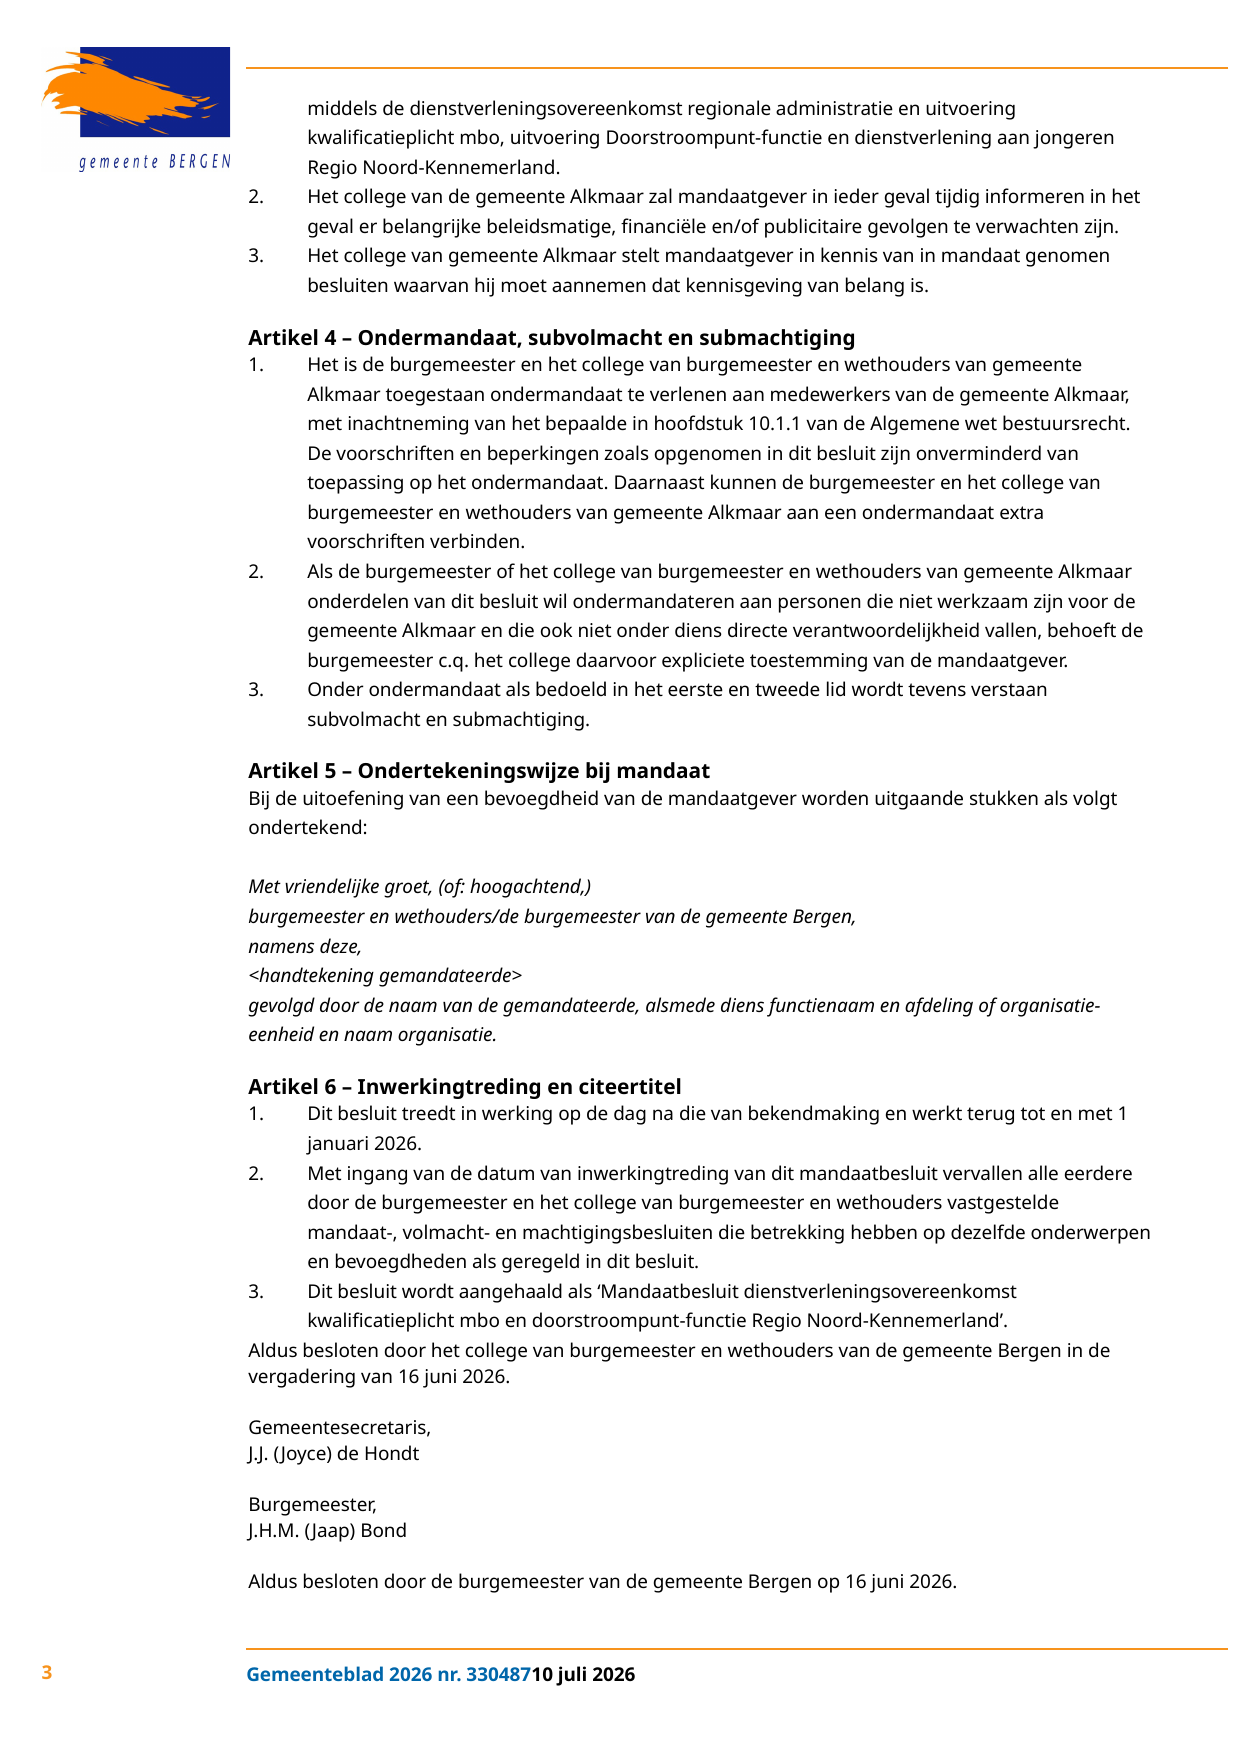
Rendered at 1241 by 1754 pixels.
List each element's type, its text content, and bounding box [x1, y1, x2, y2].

text Burgemeester, [248, 1492, 1152, 1517]
text Artikel 6 – Inwerkingtreding en citeertitel [248, 1072, 1152, 1101]
list Als de burgemeester of het college van burgemeester en wethouders van gemeente Alkmaar onderdelen van dit besluit wil ondermandateren aan personen die niet werkzaam zijn voor de gemeente Alkmaar en die ook niet onder diens directe verantwoordelijkheid vallen, behoeft de burgemeester c.q. het college daarvoor expliciete toestemming van de mandaatgever. [248, 558, 1152, 673]
text burgemeester en wethouders/de burgemeester van de gemeente Bergen, [248, 903, 1152, 929]
text Aldus besloten door de burgemeester van de gemeente Bergen op 16 juni 2026. [248, 1569, 1152, 1594]
text J.J. (Joyce) de Hondt [248, 1440, 1152, 1466]
text namens deze, [248, 933, 1152, 959]
list Dit besluit treedt in werking op de dag na die van bekendmaking en werkt terug tot en met 1 januari 2026. [248, 1101, 1152, 1156]
text J.H.M. (Jaap) Bond [248, 1517, 1152, 1543]
list Het is de burgemeester en het college van burgemeester en wethouders van gemeente Alkmaar toegestaan ondermandaat te verlenen aan medewerkers van de gemeente Alkmaar, met inachtneming van het bepaalde in hoofdstuk 10.1.1 van de Algemene wet bestuursrecht. De voorschriften en beperkingen zoals opgenomen in dit besluit zijn onverminderd van toepassing op het ondermandaat. Daarnaast kunnen de burgemeester en het college van burgemeester en wethouders van gemeente Alkmaar aan een ondermandaat extra voorschriften verbinden. [248, 351, 1152, 554]
text Gemeentesecretaris, [248, 1414, 1152, 1440]
text Artikel 4 – Ondermandaat, subvolmacht en submachtiging [248, 323, 1152, 351]
text Artikel 5 – Ondertekeningswijze bij mandaat [248, 757, 1152, 785]
list Het college van de gemeente Alkmaar zal mandaatgever in ieder geval tijdig informeren in het geval er belangrijke beleidsmatige, financiële en/of publicitaire gevolgen te verwachten zijn. [248, 183, 1152, 239]
text <handtekening gemandateerde> [248, 962, 1152, 988]
list middels de dienstverleningsovereenkomst regionale administratie en uitvoering kwalificatieplicht mbo, uitvoering Doorstroompunt-functie en dienstverlening aan jongeren Regio Noord-Kennemerland. [248, 95, 1152, 180]
text Aldus besloten door het college van burgemeester en wethouders van de gemeente Bergen in de vergadering van 16 juni 2026. [248, 1337, 1152, 1389]
list Onder ondermandaat als bedoeld in het eerste en tweede lid wordt tevens verstaan subvolmacht en submachtiging. [248, 677, 1152, 732]
text gevolgd door de naam van de gemandateerde, alsmede diens functienaam en afdeling of organisatie-eenheid en naam organisatie. [248, 992, 1152, 1047]
list Met ingang van de datum van inwerkingtreding van dit mandaatbesluit vervallen alle eerdere door de burgemeester en het college van burgemeester en wethouders vastgestelde mandaat-, volmacht- en machtigingsbesluiten die betrekking hebben op dezelfde onderwerpen en bevoegdheden als geregeld in dit besluit. [248, 1160, 1152, 1274]
text Bij de uitoefening van een bevoegdheid van de mandaatgever worden uitgaande stukken als volgt ondertekend: [248, 785, 1152, 840]
list Het college van gemeente Alkmaar stelt mandaatgever in kennis van in mandaat genomen besluiten waarvan hij moet aannemen dat kennisgeving van belang is. [248, 243, 1152, 298]
text Met vriendelijke groet, (of: hoogachtend,) [248, 874, 1152, 899]
list Dit besluit wordt aangehaald als ‘Mandaatbesluit dienstverleningsovereenkomst kwalificatieplicht mbo en doorstroompunt-functie Regio Noord-Kennemerland’. [248, 1278, 1152, 1333]
picture [41, 47, 231, 172]
